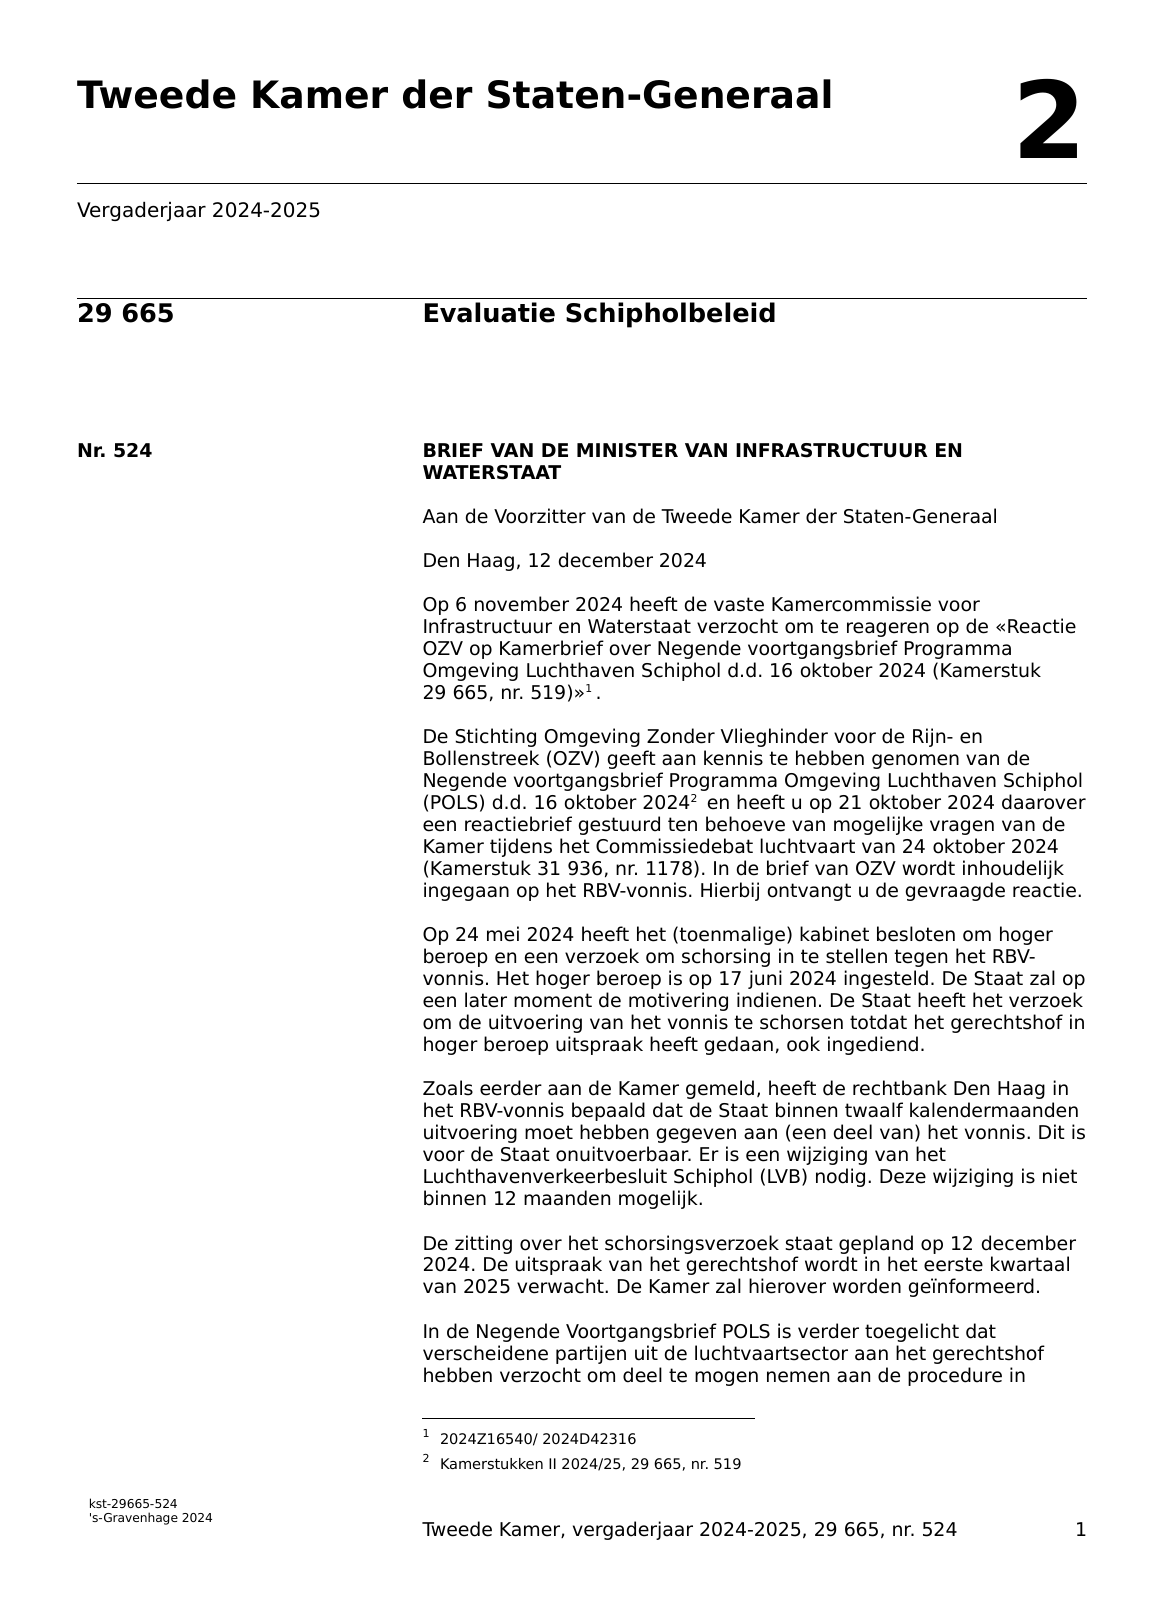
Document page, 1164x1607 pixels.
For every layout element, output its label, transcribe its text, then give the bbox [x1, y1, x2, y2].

text 's-Gravenhage 2024 [88, 1511, 323, 1525]
text Kamerstukken II 2024/25, 29 665, nr. 519 [422, 1452, 1087, 1474]
text De zitting over het schorsingsverzoek staat gepland op 12 december 2024. De uitspraak van het gerechtshof wordt in het eerste kwartaal van 2025 verwacht. De Kamer zal hierover worden geïnformeerd. [422, 1232, 1087, 1298]
subtitle 29 665 Evaluatie Schipholbeleid [77, 299, 1087, 329]
table_header Tweede Kamer der Staten-Generaal [77, 59, 886, 183]
subtitle Nr. 524 BRIEF VAN DE MINISTER VAN INFRASTRUCTUUR EN WATERSTAAT [77, 440, 1087, 484]
text Aan de Voorzitter van de Tweede Kamer der Staten-Generaal [422, 506, 1087, 528]
text 2024Z16540/ 2024D42316 [422, 1427, 1087, 1449]
text De Stichting Omgeving Zonder Vlieghinder voor de Rijn- en Bollenstreek (OZV) geeft aan kennis te hebben genomen van de Negende voortgangsbrief Programma Omgeving Luchthaven Schiphol (POLS) d.d. 16 oktober 2024 en heeft u op 21 oktober 2024 daarover een reactiebrief gestuurd ten behoeve van mogelijke vragen van de Kamer tijdens het Commissiedebat luchtvaart van 24 oktober 2024 (Kamerstuk 31 936, nr. 1178). In de brief van OZV wordt inhoudelijk ingegaan op het RBV-vonnis. Hierbij ontvangt u de gevraagde reactie. [422, 726, 1087, 902]
text kst-29665-524 [88, 1497, 323, 1511]
text Op 6 november 2024 heeft de vaste Kamercommissie voor Infrastructuur en Waterstaat verzocht om te reageren op de «Reactie OZV op Kamerbrief over Negende voortgangsbrief Programma Omgeving Luchthaven Schiphol d.d. 16 oktober 2024 (Kamerstuk 29 665, nr. 519)». [422, 594, 1087, 704]
text Den Haag, 12 december 2024 [422, 550, 1087, 572]
text In de Negende Voortgangsbrief POLS is verder toegelicht dat verscheidene partijen uit de luchtvaartsector aan het gerechtshof hebben verzocht om deel te mogen nemen aan de procedure in [422, 1321, 1087, 1386]
table_header 2 [886, 59, 1087, 183]
text Op 24 mei 2024 heeft het (toenmalige) kabinet besloten om hoger beroep en een verzoek om schorsing in te stellen tegen het RBV-vonnis. Het hoger beroep is op 17 juni 2024 ingesteld. De Staat zal op een later moment de motivering indienen. De Staat heeft het verzoek om de uitvoering van het vonnis te schorsen totdat het gerechtshof in hoger beroep uitspraak heeft gedaan, ook ingediend. [422, 924, 1087, 1056]
table_cell Vergaderjaar 2024-2025 [77, 184, 1087, 298]
text Zoals eerder aan de Kamer gemeld, heeft de rechtbank Den Haag in het RBV-vonnis bepaald dat de Staat binnen twaalf kalendermaanden uitvoering moet hebben gegeven aan (een deel van) het vonnis. Dit is voor de Staat onuitvoerbaar. Er is een wijziging van het Luchthavenverkeerbesluit Schiphol (LVB) nodig. Deze wijziging is niet binnen 12 maanden mogelijk. [422, 1078, 1087, 1210]
